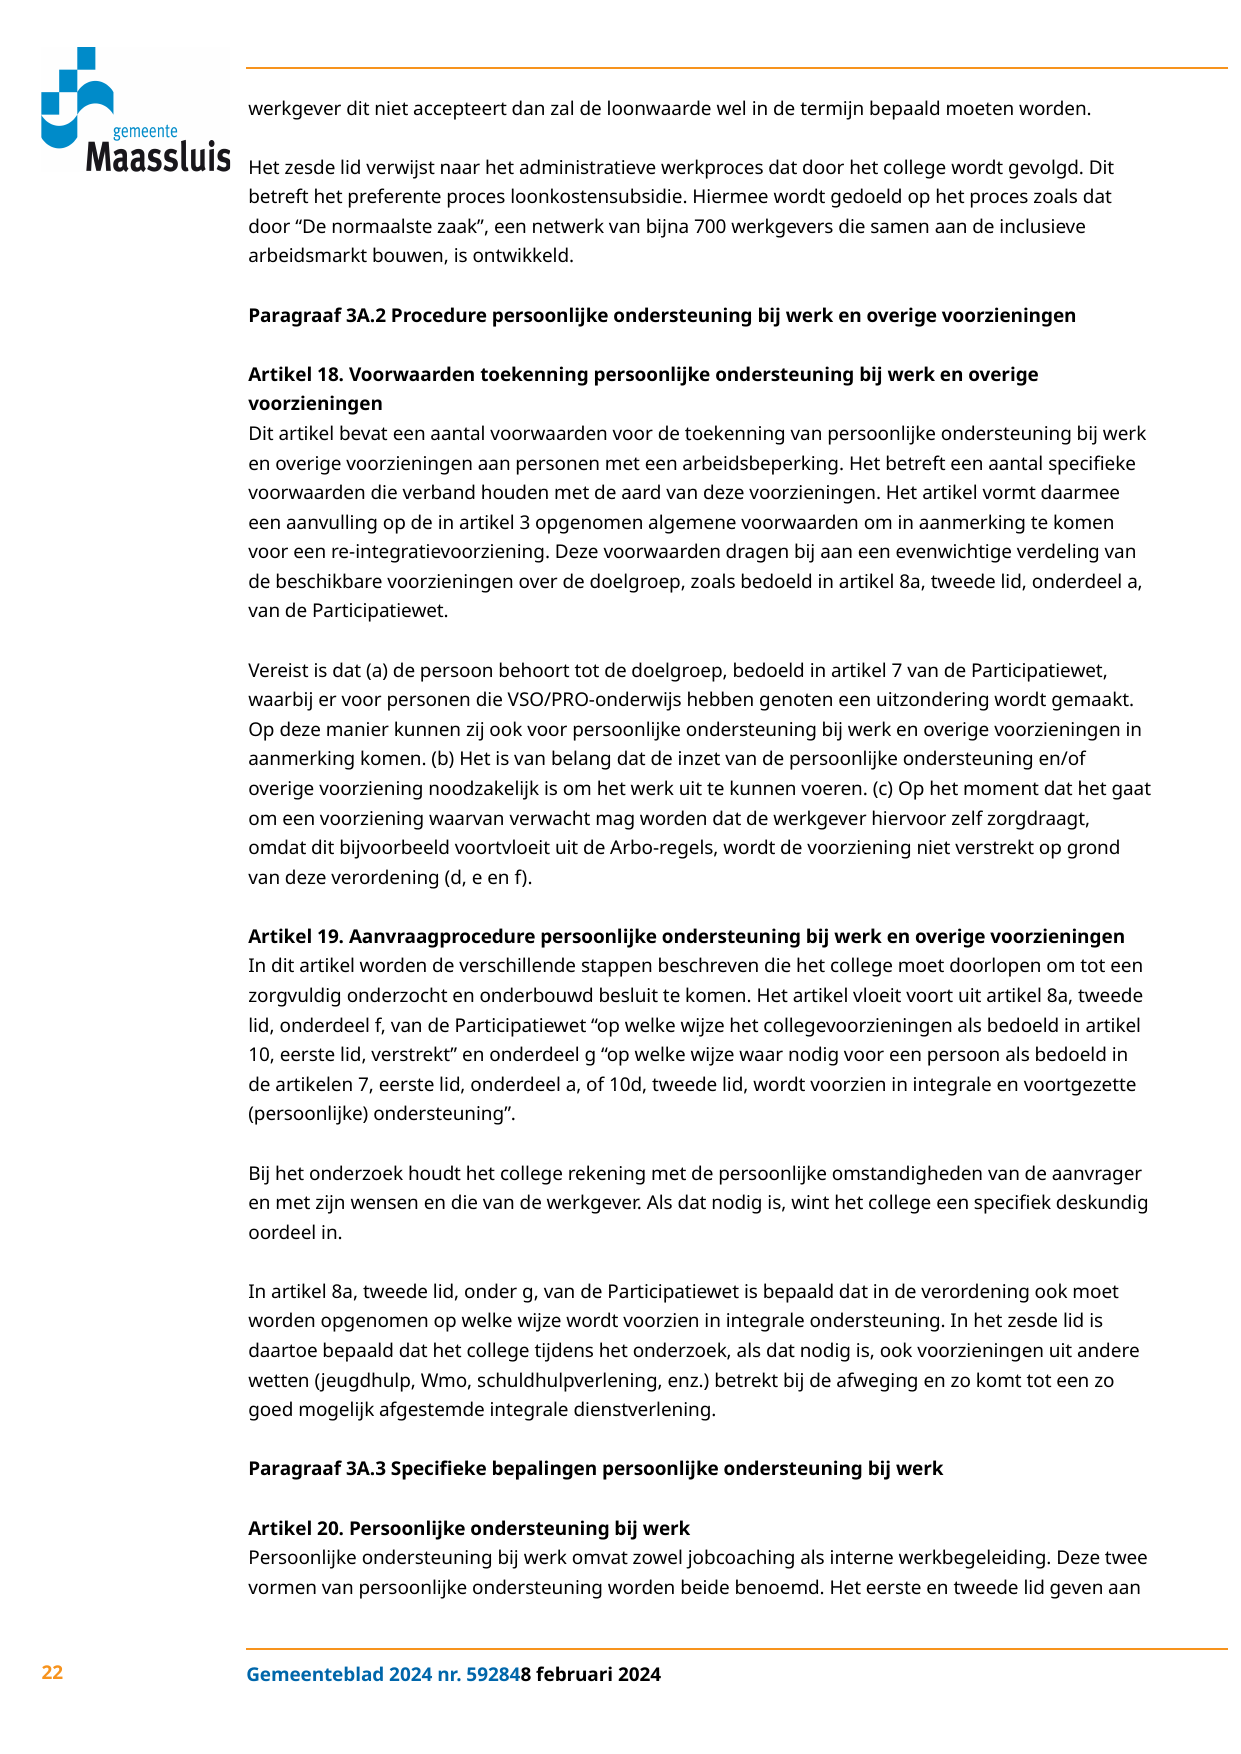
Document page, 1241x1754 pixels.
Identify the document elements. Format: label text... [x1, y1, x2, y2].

text In artikel 8a, tweede lid, onder g, van de Participatiewet is bepaald dat in de verordening ook moet worden opgenomen op welke wijze wordt voorzien in integrale ondersteuning. In het zesde lid is daartoe bepaald dat het college tijdens het onderzoek, als dat nodig is, ook voorzieningen uit andere wetten (jeugdhulp, Wmo, schuldhulpverlening, enz.) betrekt bij de afweging en zo komt tot een zo goed mogelijk afgestemde integrale dienstverlening. [248, 1278, 1152, 1422]
text werkgever dit niet accepteert dan zal de loonwaarde wel in de termijn bepaald moeten worden. [248, 95, 1152, 121]
text Artikel 20. Persoonlijke ondersteuning bij werk [248, 1515, 1152, 1541]
text Paragraaf 3A.2 Procedure persoonlijke ondersteuning bij werk en overige voorzieningen [248, 302, 1152, 328]
text Vereist is dat (a) de persoon behoort tot de doelgroep, bedoeld in artikel 7 van de Participatiewet, waarbij er voor personen die VSO/PRO-onderwijs hebben genoten een uitzondering wordt gemaakt. Op deze manier kunnen zij ook voor persoonlijke ondersteuning bij werk en overige voorzieningen in aanmerking komen. (b) Het is van belang dat de inzet van de persoonlijke ondersteuning en/of overige voorziening noodzakelijk is om het werk uit te kunnen voeren. (c) Op het moment dat het gaat om een voorziening waarvan verwacht mag worden dat de werkgever hiervoor zelf zorgdraagt, omdat dit bijvoorbeeld voortvloeit uit de Arbo-regels, wordt de voorziening niet verstrekt op grond van deze verordening (d, e en f). [248, 657, 1152, 890]
text Artikel 18. Voorwaarden toekenning persoonlijke ondersteuning bij werk en overige voorzieningen [248, 361, 1152, 416]
text Het zesde lid verwijst naar het administratieve werkproces dat door het college wordt gevolgd. Dit betreft het preferente proces loonkostensubsidie. Hiermee wordt gedoeld op het proces zoals dat door “De normaalste zaak”, een netwerk van bijna 700 werkgevers die samen aan de inclusieve arbeidsmarkt bouwen, is ontwikkeld. [248, 154, 1152, 268]
text In dit artikel worden de verschillende stappen beschreven die het college moet doorlopen om tot een zorgvuldig onderzocht en onderbouwd besluit te komen. Het artikel vloeit voort uit artikel 8a, tweede lid, onderdeel f, van de Participatiewet “op welke wijze het collegevoorzieningen als bedoeld in artikel 10, eerste lid, verstrekt” en onderdeel g “op welke wijze waar nodig voor een persoon als bedoeld in de artikelen 7, eerste lid, onderdeel a, of 10d, tweede lid, wordt voorzien in integrale en voortgezette (persoonlijke) ondersteuning”. [248, 953, 1152, 1126]
text Persoonlijke ondersteuning bij werk omvat zowel jobcoaching als interne werkbegeleiding. Deze twee vormen van persoonlijke ondersteuning worden beide benoemd. Het eerste en tweede lid geven aan [248, 1544, 1152, 1600]
text Artikel 19. Aanvraagprocedure persoonlijke ondersteuning bij werk en overige voorzieningen [248, 923, 1152, 949]
text Paragraaf 3A.3 Specifieke bepalingen persoonlijke ondersteuning bij werk [248, 1456, 1152, 1481]
picture [41, 47, 231, 172]
picture [41, 47, 77, 92]
text Bij het onderzoek houdt het college rekening met de persoonlijke omstandigheden van de aanvrager en met zijn wensen en die van de werkgever. Als dat nodig is, wint het college een specifiek deskundig oordeel in. [248, 1160, 1152, 1245]
text Dit artikel bevat een aantal voorwaarden voor de toekenning van persoonlijke ondersteuning bij werk en overige voorzieningen aan personen met een arbeidsbeperking. Het betreft een aantal specifieke voorwaarden die verband houden met de aard van deze voorzieningen. Het artikel vormt daarmee een aanvulling op de in artikel 3 opgenomen algemene voorwaarden om in aanmerking te komen voor een re-integratievoorziening. Deze voorwaarden dragen bij aan een evenwichtige verdeling van de beschikbare voorzieningen over de doelgroep, zoals bedoeld in artikel 8a, tweede lid, onderdeel a, van de Participatiewet. [248, 420, 1152, 623]
